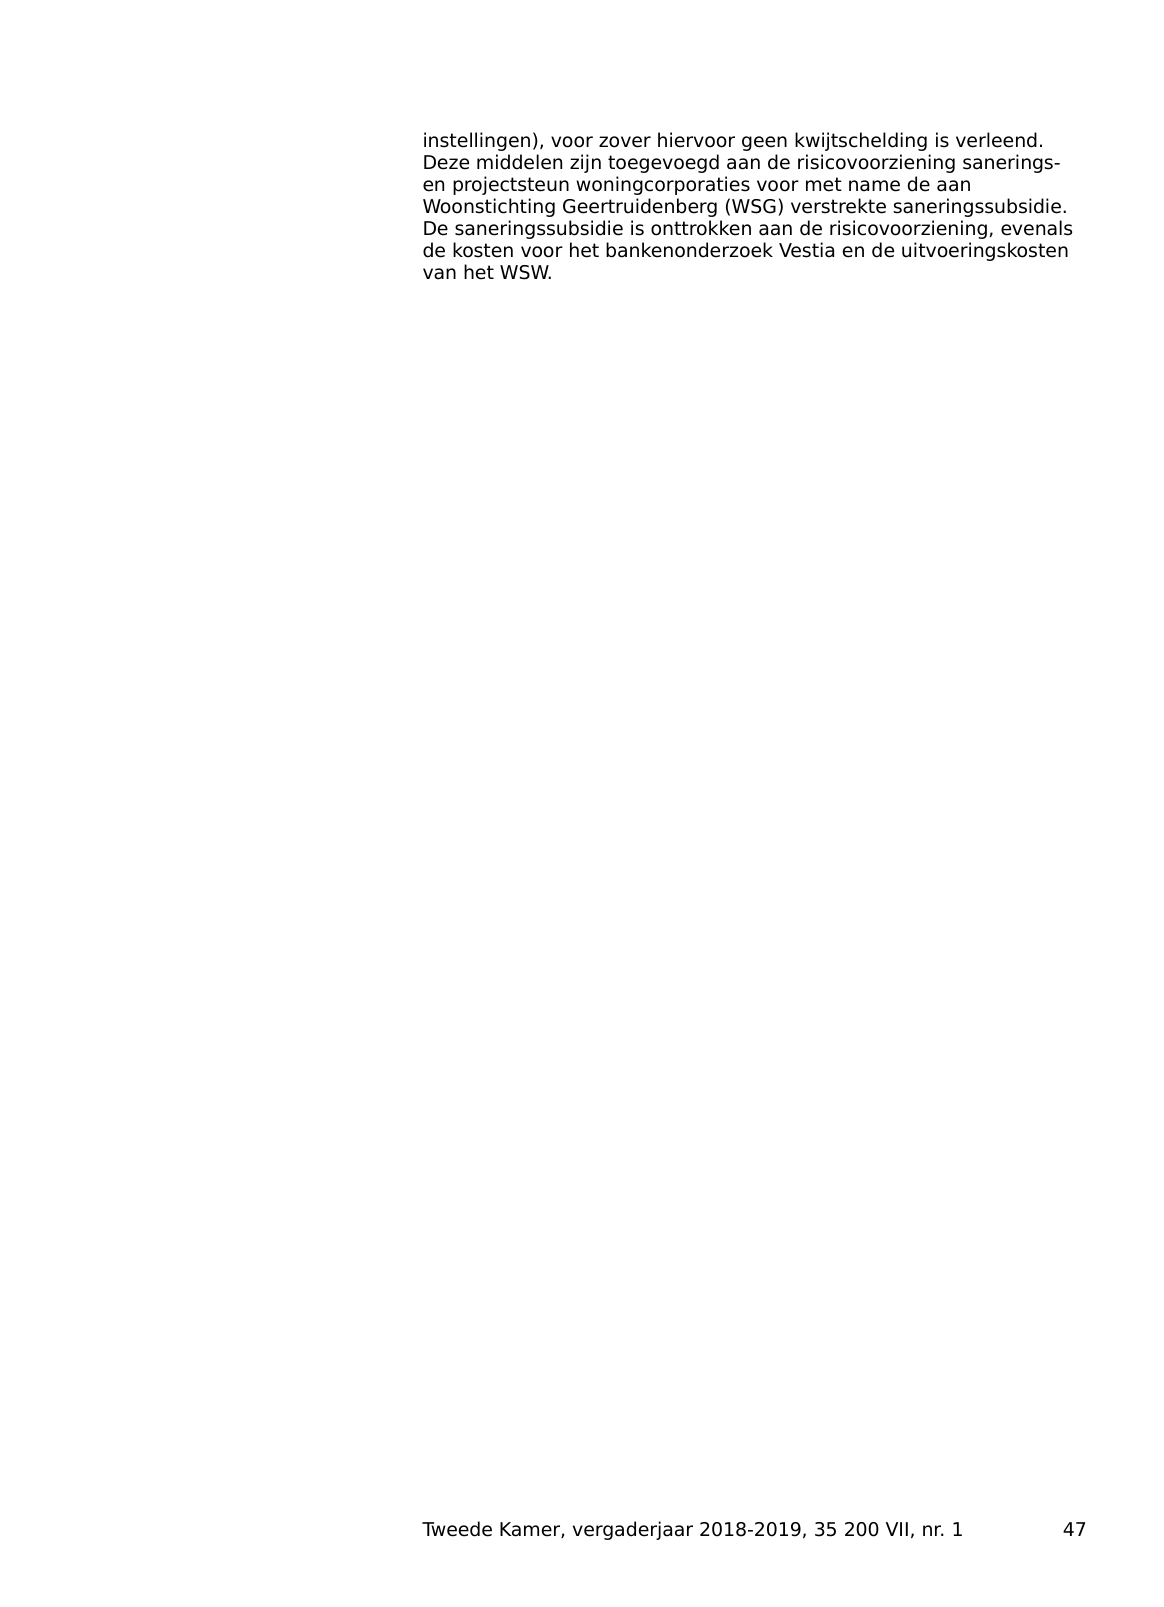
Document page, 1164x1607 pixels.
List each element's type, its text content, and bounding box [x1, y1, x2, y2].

text instellingen), voor zover hiervoor geen kwijtschelding is verleend. Deze middelen zijn toegevoegd aan de risicovoorziening sanerings- en projectsteun woningcorporaties voor met name de aan Woonstichting Geertruidenberg (WSG) verstrekte saneringssubsidie. De saneringssubsidie is onttrokken aan de risicovoorziening, evenals de kosten voor het bankenonderzoek Vestia en de uitvoeringskosten van het WSW. [422, 130, 1087, 284]
